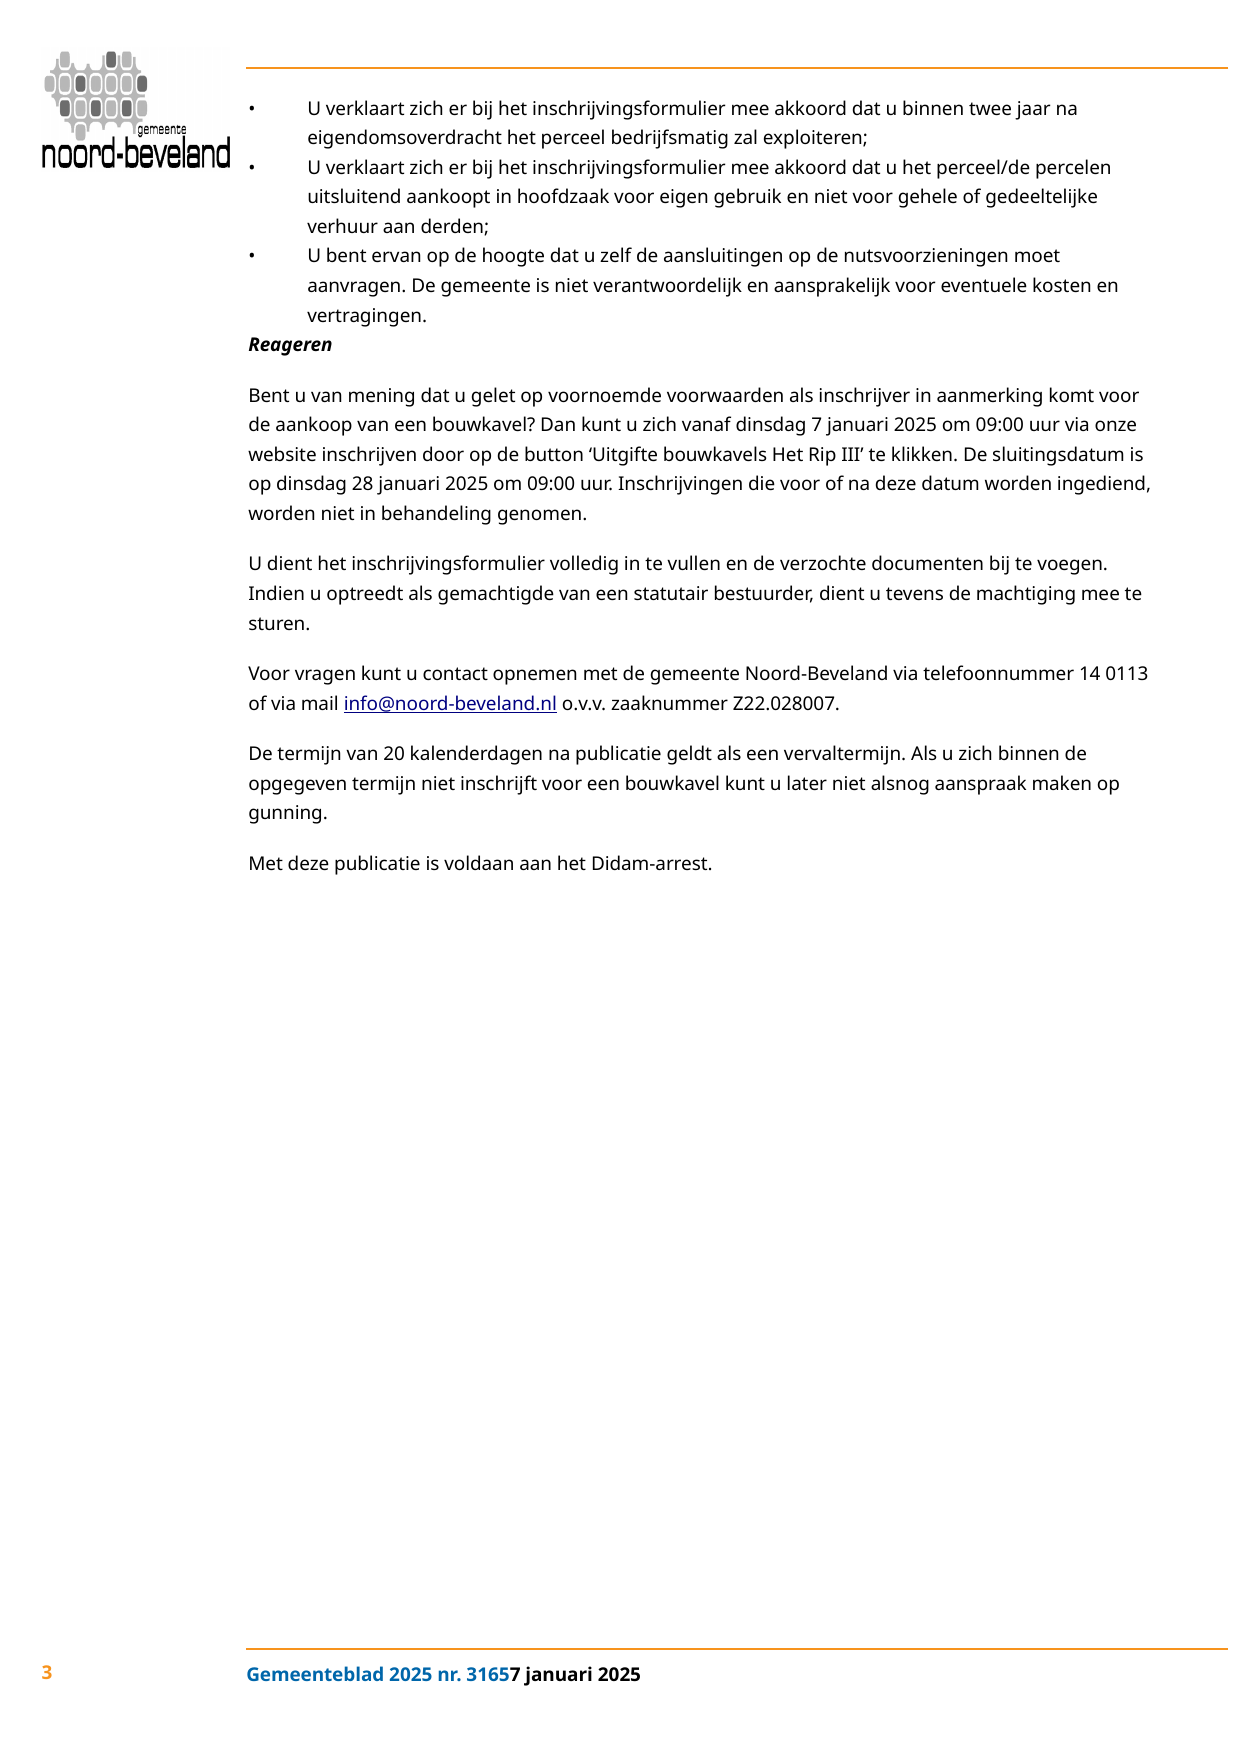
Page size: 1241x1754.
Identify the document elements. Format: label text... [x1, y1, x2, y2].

text Bent u van mening dat u gelet op voornoemde voorwaarden als inschrijver in aanmerking komt voor de aankoop van een bouwkavel? Dan kunt u zich vanaf dinsdag 7 januari 2025 om 09:00 uur via onze website inschrijven door op de button ‘Uitgifte bouwkavels Het Rip III’ te klikken. De sluitingsdatum is op dinsdag 28 januari 2025 om 09:00 uur. Inschrijvingen die voor of na deze datum worden ingediend, worden niet in behandeling genomen. [248, 382, 1152, 526]
text Met deze publicatie is voldaan aan het Didam-arrest. [248, 850, 1152, 876]
text De termijn van 20 kalenderdagen na publicatie geldt als een vervaltermijn. Als u zich binnen de opgegeven termijn niet inschrijft voor een bouwkavel kunt u later niet alsnog aanspraak maken op gunning. [248, 740, 1152, 825]
list U verklaart zich er bij het inschrijvingsformulier mee akkoord dat u binnen twee jaar na eigendomsoverdracht het perceel bedrijfsmatig zal exploiteren; [248, 95, 1152, 150]
list U bent ervan op de hoogte dat u zelf de aansluitingen op de nutsvoorzieningen moet aanvragen. De gemeente is niet verantwoordelijk en aansprakelijk voor eventuele kosten en vertragingen. [248, 243, 1152, 328]
text Voor vragen kunt u contact opnemen met de gemeente Noord-Beveland via telefoonnummer 14 0113 of via mail info@noord-beveland.nl o.v.v. zaaknummer Z22.028007. [248, 660, 1152, 716]
list U verklaart zich er bij het inschrijvingsformulier mee akkoord dat u het perceel/de percelen uitsluitend aankoopt in hoofdzaak voor eigen gebruik en niet voor gehele of gedeeltelijke verhuur aan derden; [248, 154, 1152, 239]
text U dient het inschrijvingsformulier volledig in te vullen en de verzochte documenten bij te voegen. Indien u optreedt als gemachtigde van een statutair bestuurder, dient u tevens de machtiging mee te sturen. [248, 551, 1152, 636]
text Reageren [248, 331, 1152, 357]
picture [41, 47, 231, 172]
